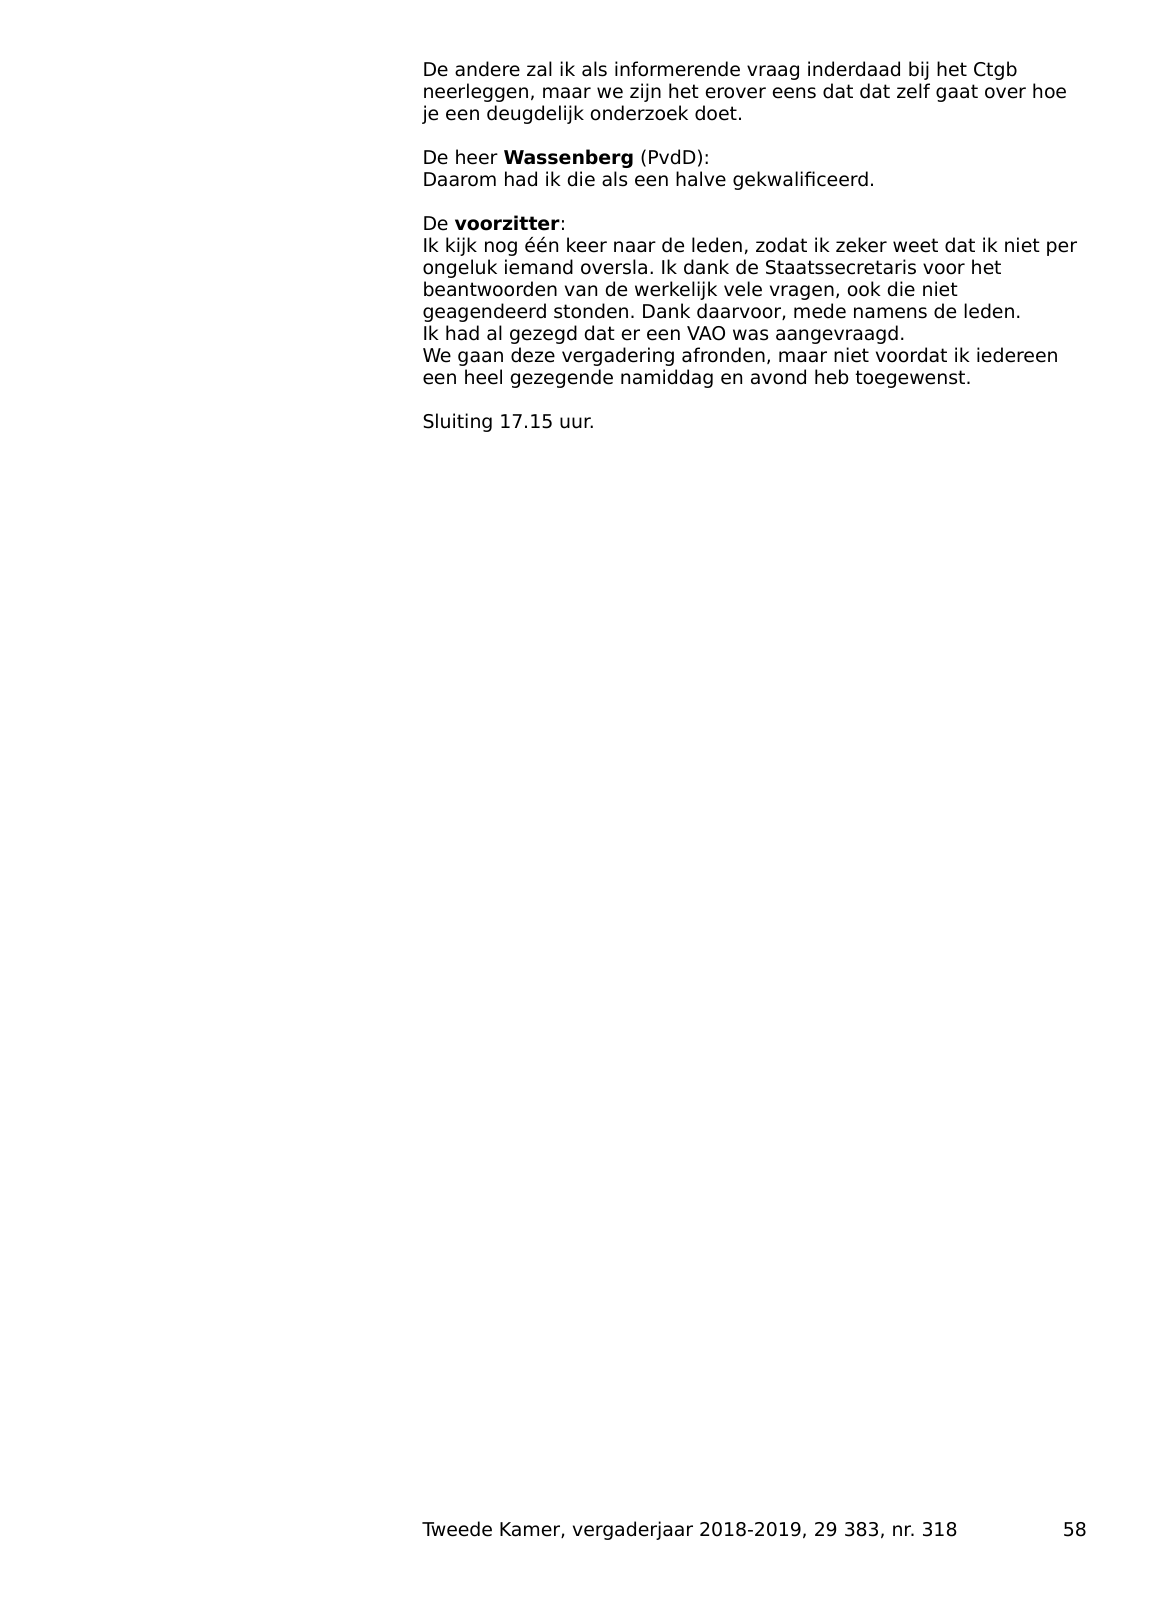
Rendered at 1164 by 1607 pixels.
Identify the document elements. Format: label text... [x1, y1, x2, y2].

text De andere zal ik als informerende vraag inderdaad bij het Ctgb neerleggen, maar we zijn het erover eens dat dat zelf gaat over hoe je een deugdelijk onderzoek doet. [422, 59, 1087, 125]
text We gaan deze vergadering afronden, maar niet voordat ik iedereen een heel gezegende namiddag en avond heb toegewenst. [422, 345, 1087, 389]
text De heer Wassenberg (PvdD): [422, 147, 1087, 169]
text Daarom had ik die als een halve gekwalificeerd. [422, 169, 1087, 191]
text Ik kijk nog één keer naar de leden, zodat ik zeker weet dat ik niet per ongeluk iemand oversla. Ik dank de Staatssecretaris voor het beantwoorden van de werkelijk vele vragen, ook die niet geagendeerd stonden. Dank daarvoor, mede namens de leden. [422, 235, 1087, 323]
text De voorzitter: [422, 213, 1087, 235]
text Ik had al gezegd dat er een VAO was aangevraagd. [422, 323, 1087, 345]
text Sluiting 17.15 uur. [422, 411, 1087, 433]
